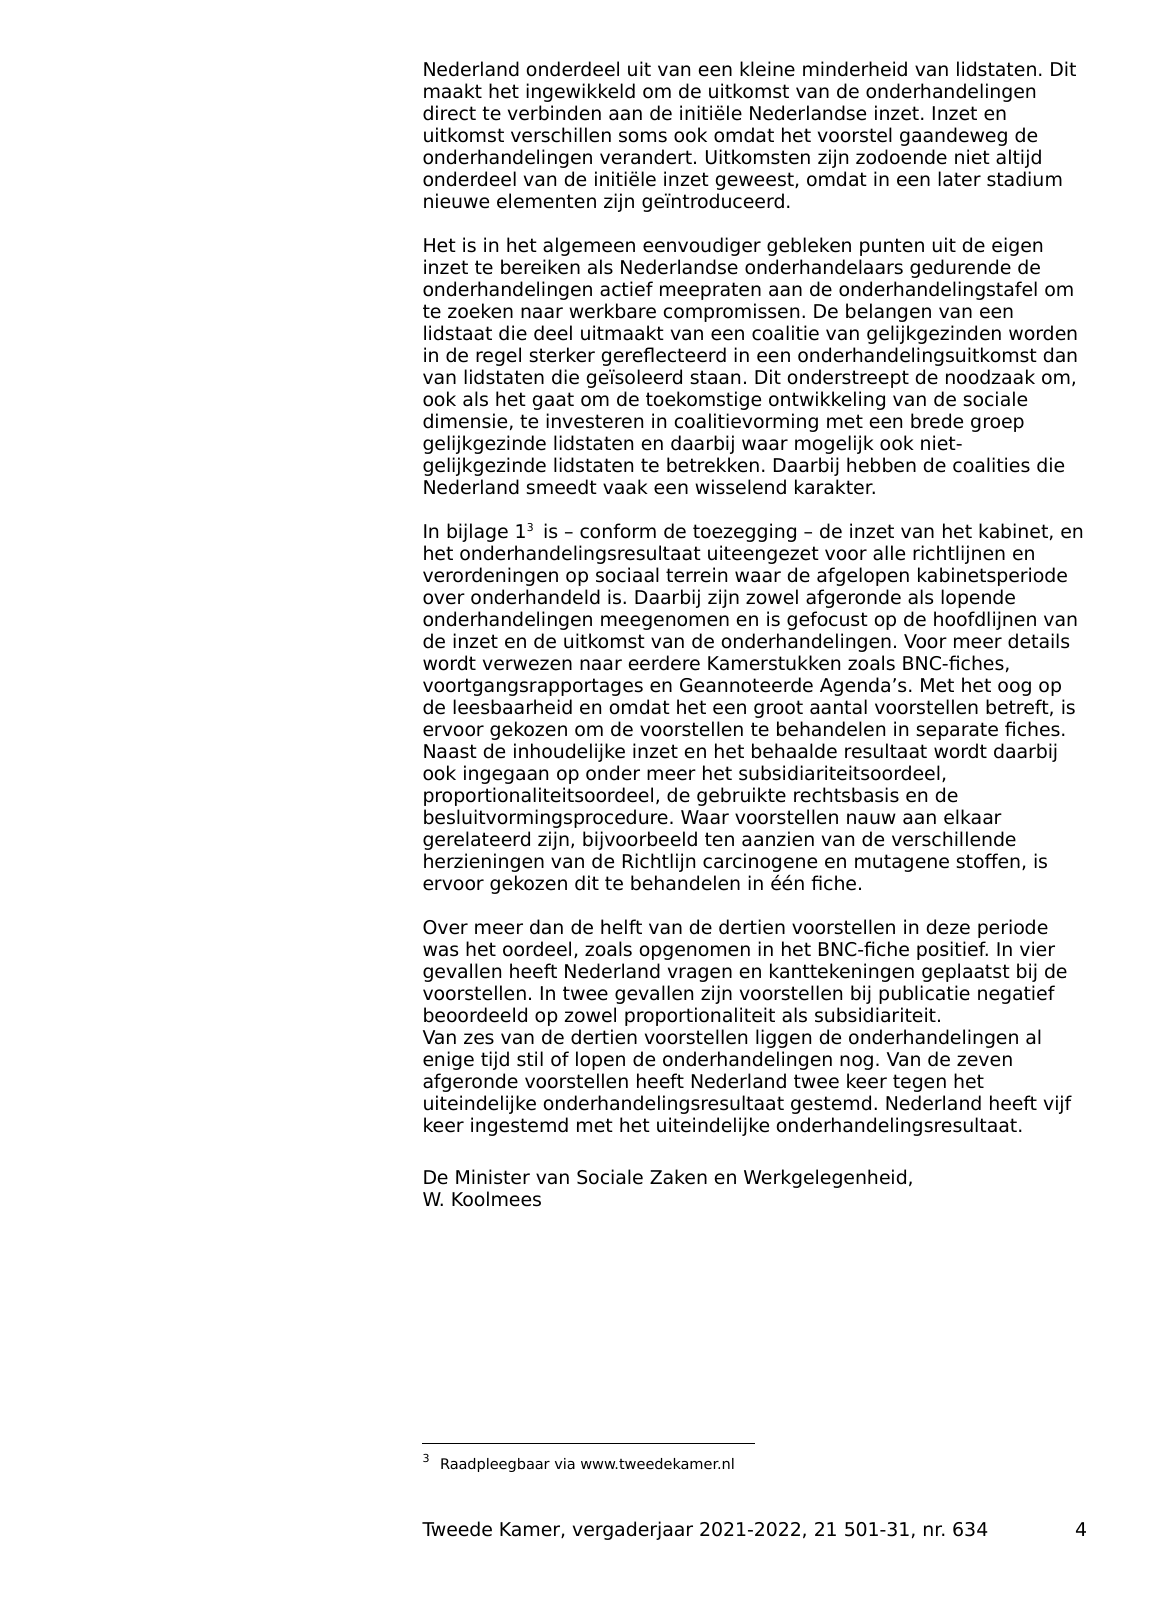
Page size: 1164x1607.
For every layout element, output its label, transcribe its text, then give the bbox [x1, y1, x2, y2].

text Raadpleegbaar via www.tweedekamer.nl [422, 1452, 1087, 1474]
text Het is in het algemeen eenvoudiger gebleken punten uit de eigen inzet te bereiken als Nederlandse onderhandelaars gedurende de onderhandelingen actief meepraten aan de onderhandelingstafel om te zoeken naar werkbare compromissen. De belangen van een lidstaat die deel uitmaakt van een coalitie van gelijkgezinden worden in de regel sterker gereflecteerd in een onderhandelingsuitkomst dan van lidstaten die geïsoleerd staan. Dit onderstreept de noodzaak om, ook als het gaat om de toekomstige ontwikkeling van de sociale dimensie, te investeren in coalitievorming met een brede groep gelijkgezinde lidstaten en daarbij waar mogelijk ook niet-gelijkgezinde lidstaten te betrekken. Daarbij hebben de coalities die Nederland smeedt vaak een wisselend karakter. [422, 235, 1087, 499]
text Over meer dan de helft van de dertien voorstellen in deze periode was het oordeel, zoals opgenomen in het BNC-fiche positief. In vier gevallen heeft Nederland vragen en kanttekeningen geplaatst bij de voorstellen. In twee gevallen zijn voorstellen bij publicatie negatief beoordeeld op zowel proportionaliteit als subsidiariteit. [422, 917, 1087, 1027]
text De Minister van Sociale Zaken en Werkgelegenheid, W. Koolmees [422, 1167, 1087, 1211]
text In bijlage 1 is – conform de toezegging – de inzet van het kabinet, en het onderhandelingsresultaat uiteengezet voor alle richtlijnen en verordeningen op sociaal terrein waar de afgelopen kabinetsperiode over onderhandeld is. Daarbij zijn zowel afgeronde als lopende onderhandelingen meegenomen en is gefocust op de hoofdlijnen van de inzet en de uitkomst van de onderhandelingen. Voor meer details wordt verwezen naar eerdere Kamerstukken zoals BNC-fiches, voortgangsrapportages en Geannoteerde Agenda’s. Met het oog op de leesbaarheid en omdat het een groot aantal voorstellen betreft, is ervoor gekozen om de voorstellen te behandelen in separate fiches. Naast de inhoudelijke inzet en het behaalde resultaat wordt daarbij ook ingegaan op onder meer het subsidiariteitsoordeel, proportionaliteitsoordeel, de gebruikte rechtsbasis en de besluitvormingsprocedure. Waar voorstellen nauw aan elkaar gerelateerd zijn, bijvoorbeeld ten aanzien van de verschillende herzieningen van de Richtlijn carcinogene en mutagene stoffen, is ervoor gekozen dit te behandelen in één fiche. [422, 521, 1087, 895]
text Van zes van de dertien voorstellen liggen de onderhandelingen al enige tijd stil of lopen de onderhandelingen nog. Van de zeven afgeronde voorstellen heeft Nederland twee keer tegen het uiteindelijke onderhandelingsresultaat gestemd. Nederland heeft vijf keer ingestemd met het uiteindelijke onderhandelingsresultaat. [422, 1027, 1087, 1137]
text Nederland onderdeel uit van een kleine minderheid van lidstaten. Dit maakt het ingewikkeld om de uitkomst van de onderhandelingen direct te verbinden aan de initiële Nederlandse inzet. Inzet en uitkomst verschillen soms ook omdat het voorstel gaandeweg de onderhandelingen verandert. Uitkomsten zijn zodoende niet altijd onderdeel van de initiële inzet geweest, omdat in een later stadium nieuwe elementen zijn geïntroduceerd. [422, 59, 1087, 213]
